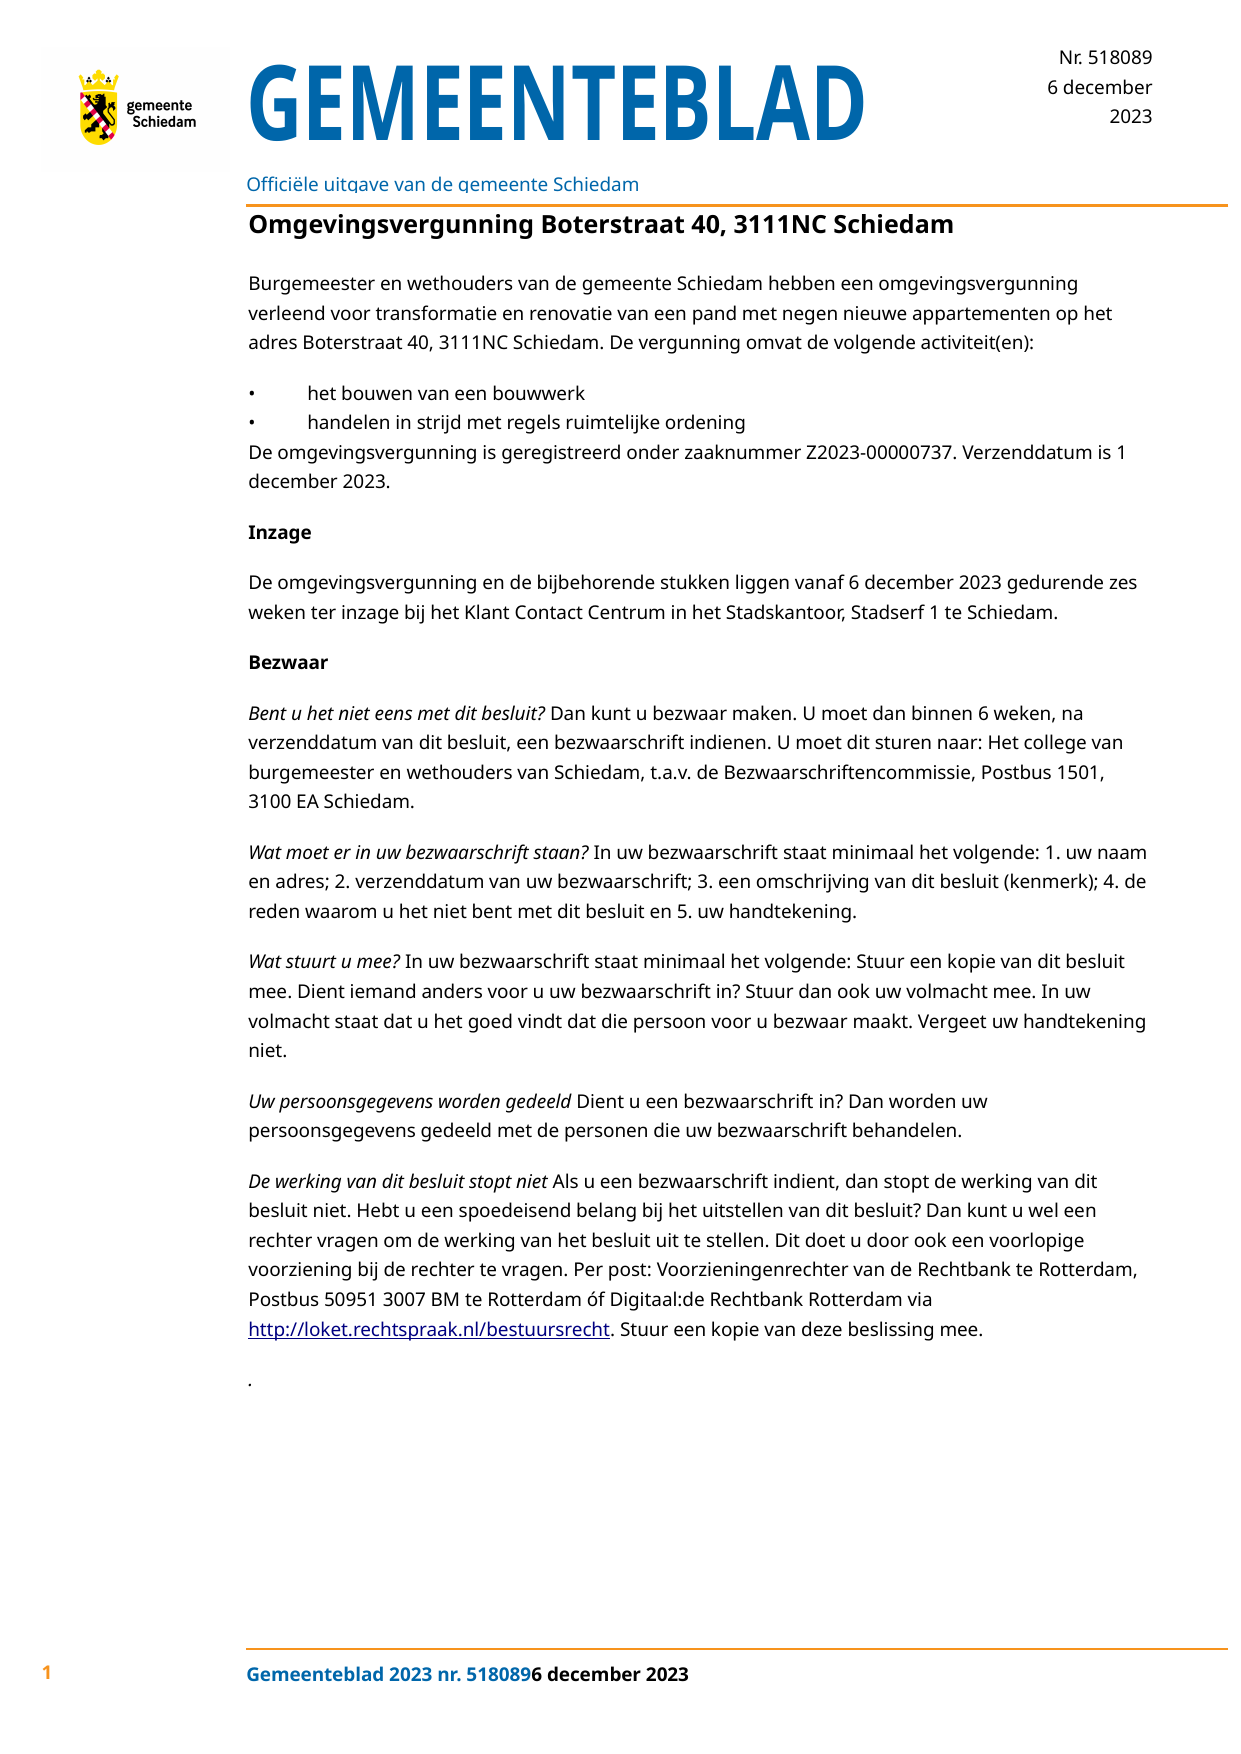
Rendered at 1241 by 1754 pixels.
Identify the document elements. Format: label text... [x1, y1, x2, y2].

text Omgevingsvergunning Boterstraat 40, 3111NC Schiedam [248, 207, 1152, 241]
text Uw persoonsgegevens worden gedeeld Dient u een bezwaarschrift in? Dan worden uw persoonsgegevens gedeeld met de personen die uw bezwaarschrift behandelen. [248, 1088, 1152, 1143]
list handelen in strijd met regels ruimtelijke ordening [248, 409, 1152, 435]
text Wat stuurt u mee? In uw bezwaarschrift staat minimaal het volgende: Stuur een kopie van dit besluit mee. Dient iemand anders voor u uw bezwaarschrift in? Stuur dan ook uw volmacht mee. In uw volmacht staat dat u het goed vindt dat die persoon voor u bezwaar maakt. Vergeet uw handtekening niet. [248, 949, 1152, 1063]
list het bouwen van een bouwwerk [248, 380, 1152, 406]
text Wat moet er in uw bezwaarschrift staan? In uw bezwaarschrift staat minimaal het volgende: 1. uw naam en adres; 2. verzenddatum van uw bezwaarschrift; 3. een omschrijving van dit besluit (kenmerk); 4. de reden waarom u het niet bent met dit besluit en 5. uw handtekening. [248, 839, 1152, 924]
text Bezwaar [248, 649, 1152, 675]
text De werking van dit besluit stopt niet Als u een bezwaarschrift indient, dan stopt de werking van dit besluit niet. Hebt u een spoedeisend belang bij het uitstellen van dit besluit? Dan kunt u wel een rechter vragen om de werking van het besluit uit te stellen. Dit doet u door ook een voorlopige voorziening bij de rechter te vragen. Per post: Voorzieningenrechter van de Rechtbank te Rotterdam, Postbus 50951 3007 BM te Rotterdam óf Digitaal:de Rechtbank Rotterdam via http://loket.rechtspraak.nl/bestuursrecht. Stuur een kopie van deze beslissing mee. [248, 1168, 1152, 1341]
text . [248, 1366, 1152, 1392]
text Burgemeester en wethouders van de gemeente Schiedam hebben een omgevingsvergunning verleend voor transformatie en renovatie van een pand met negen nieuwe appartementen op het adres Boterstraat 40, 3111NC Schiedam. De vergunning omvat de volgende activiteit(en): [248, 270, 1152, 355]
picture [41, 47, 231, 172]
text Bent u het niet eens met dit besluit? Dan kunt u bezwaar maken. U moet dan binnen 6 weken, na verzenddatum van dit besluit, een bezwaarschrift indienen. U moet dit sturen naar: Het college van burgemeester en wethouders van Schiedam, t.a.v. de Bezwaarschriftencommissie, Postbus 1501, 3100 EA Schiedam. [248, 700, 1152, 814]
text Inzage [248, 519, 1152, 545]
text De omgevingsvergunning is geregistreerd onder zaaknummer Z2023-00000737. Verzenddatum is 1 december 2023. [248, 439, 1152, 494]
text De omgevingsvergunning en de bijbehorende stukken liggen vanaf 6 december 2023 gedurende zes weken ter inzage bij het Klant Contact Centrum in het Stadskantoor, Stadserf 1 te Schiedam. [248, 569, 1152, 625]
